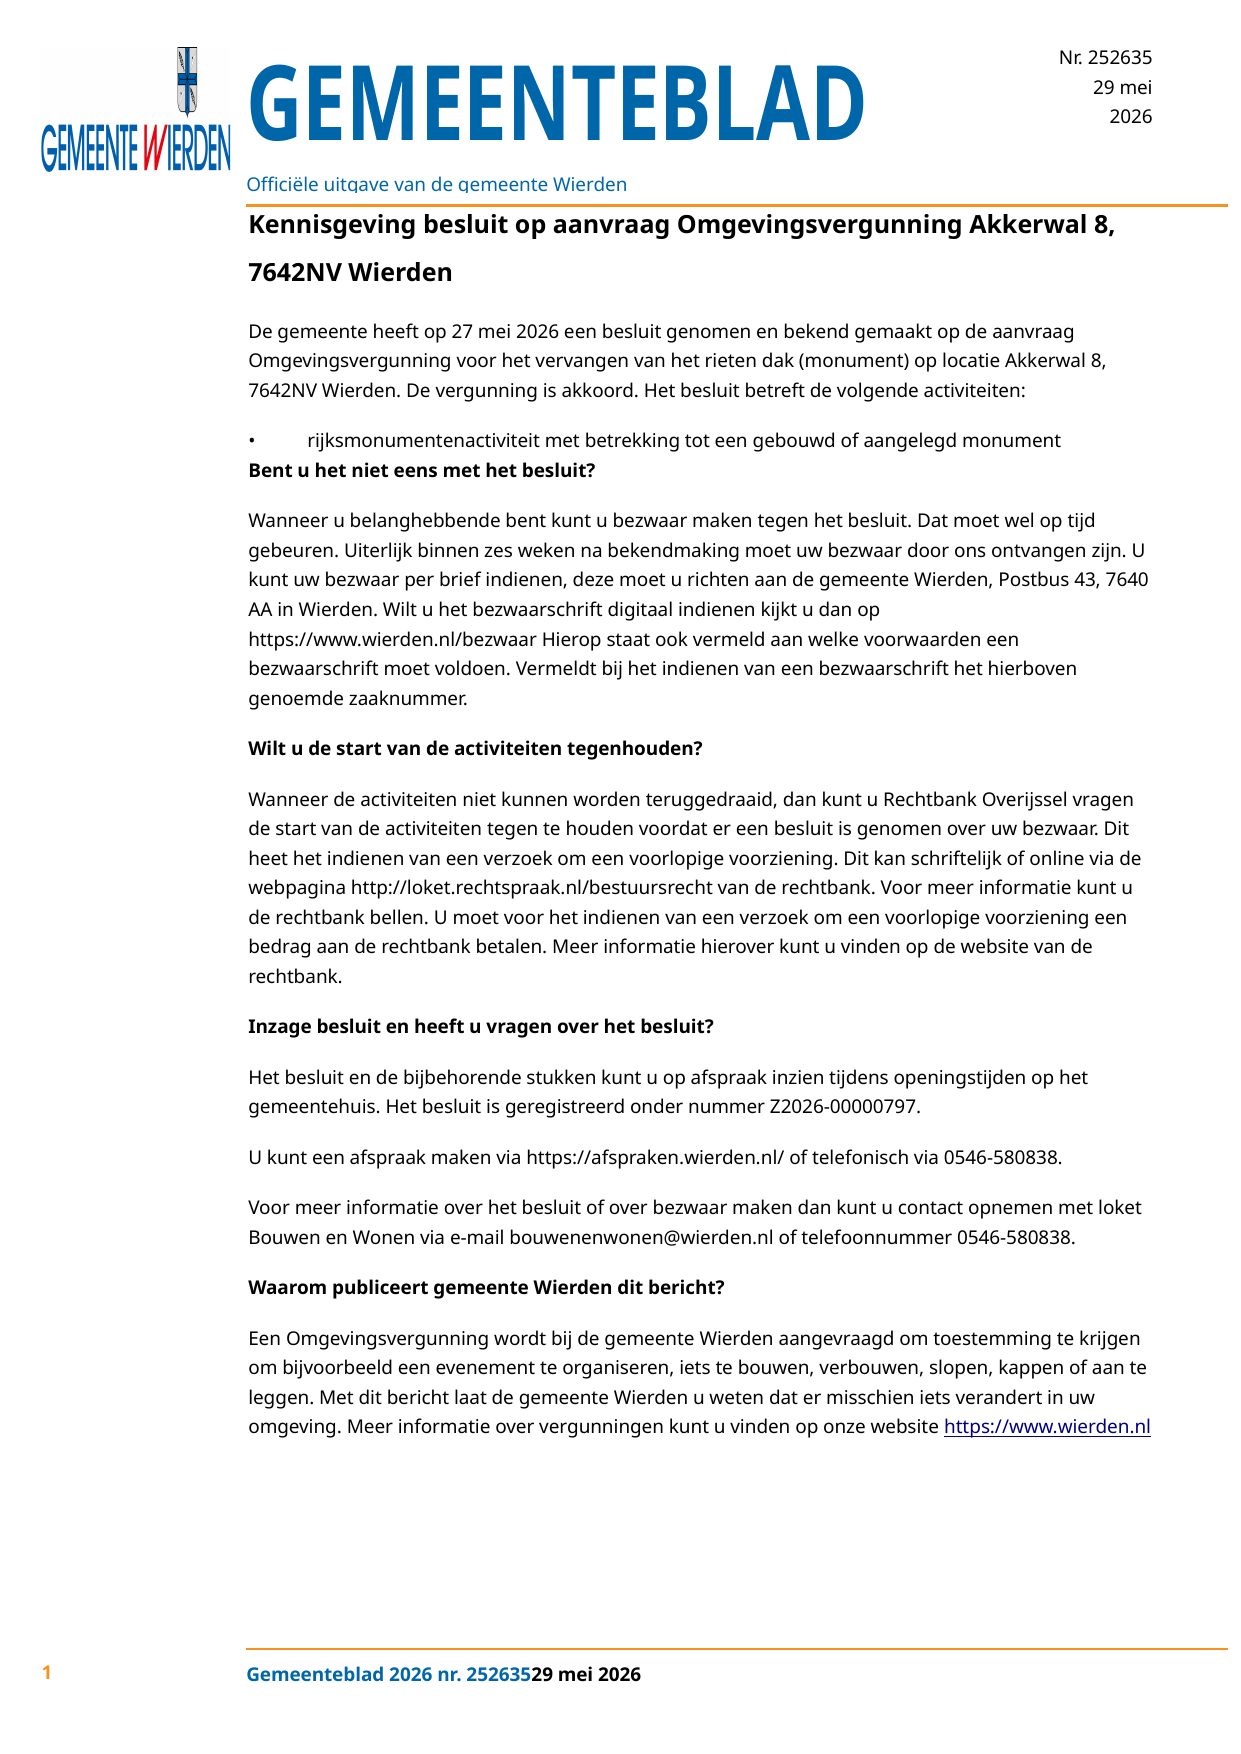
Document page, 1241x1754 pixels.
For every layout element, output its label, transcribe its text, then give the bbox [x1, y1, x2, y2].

text Wilt u de start van de activiteiten tegenhouden? [248, 735, 1152, 761]
picture [41, 47, 231, 172]
text U kunt een afspraak maken via https://afspraken.wierden.nl/ of telefonisch via 0546-580838. [248, 1144, 1152, 1170]
text Een Omgevingsvergunning wordt bij de gemeente Wierden aangevraagd om toestemming te krijgen om bijvoorbeeld een evenement te organiseren, iets te bouwen, verbouwen, slopen, kappen of aan te leggen. Met dit bericht laat de gemeente Wierden u weten dat er misschien iets verandert in uw omgeving. Meer informatie over vergunningen kunt u vinden op onze website https://www.wierden.nl [248, 1325, 1152, 1439]
text Wanneer u belanghebbende bent kunt u bezwaar maken tegen het besluit. Dat moet wel op tijd gebeuren. Uiterlijk binnen zes weken na bekendmaking moet uw bezwaar door ons ontvangen zijn. U kunt uw bezwaar per brief indienen, deze moet u richten aan de gemeente Wierden, Postbus 43, 7640 AA in Wierden. Wilt u het bezwaarschrift digitaal indienen kijkt u dan op https://www.wierden.nl/bezwaar Hierop staat ook vermeld aan welke voorwaarden een bezwaarschrift moet voldoen. Vermeldt bij het indienen van een bezwaarschrift het hierboven genoemde zaaknummer. [248, 507, 1152, 711]
text Bent u het niet eens met het besluit? [248, 457, 1152, 483]
text Waarom publiceert gemeente Wierden dit bericht? [248, 1274, 1152, 1300]
text Kennisgeving besluit op aanvraag Omgevingsvergunning Akkerwal 8, 7642NV Wierden [248, 207, 1152, 288]
text Inzage besluit en heeft u vragen over het besluit? [248, 1014, 1152, 1039]
text Wanneer de activiteiten niet kunnen worden teruggedraaid, dan kunt u Rechtbank Overijssel vragen de start van de activiteiten tegen te houden voordat er een besluit is genomen over uw bezwaar. Dit heet het indienen van een verzoek om een voorlopige voorziening. Dit kan schriftelijk of online via de webpagina http://loket.rechtspraak.nl/bestuursrecht van de rechtbank. Voor meer informatie kunt u de rechtbank bellen. U moet voor het indienen van een verzoek om een voorlopige voorziening een bedrag aan de rechtbank betalen. Meer informatie hierover kunt u vinden op de website van de rechtbank. [248, 786, 1152, 989]
text Voor meer informatie over het besluit of over bezwaar maken dan kunt u contact opnemen met loket Bouwen en Wonen via e-mail bouwenenwonen@wierden.nl of telefoonnummer 0546-580838. [248, 1194, 1152, 1250]
list rijksmonumentenactiviteit met betrekking tot een gebouwd of aangelegd monument [248, 427, 1152, 453]
text De gemeente heeft op 27 mei 2026 een besluit genomen en bekend gemaakt op de aanvraag Omgevingsvergunning voor het vervangen van het rieten dak (monument) op locatie Akkerwal 8, 7642NV Wierden. De vergunning is akkoord. Het besluit betreft de volgende activiteiten: [248, 318, 1152, 403]
text Het besluit en de bijbehorende stukken kunt u op afspraak inzien tijdens openingstijden op het gemeentehuis. Het besluit is geregistreerd onder nummer Z2026-00000797. [248, 1064, 1152, 1119]
